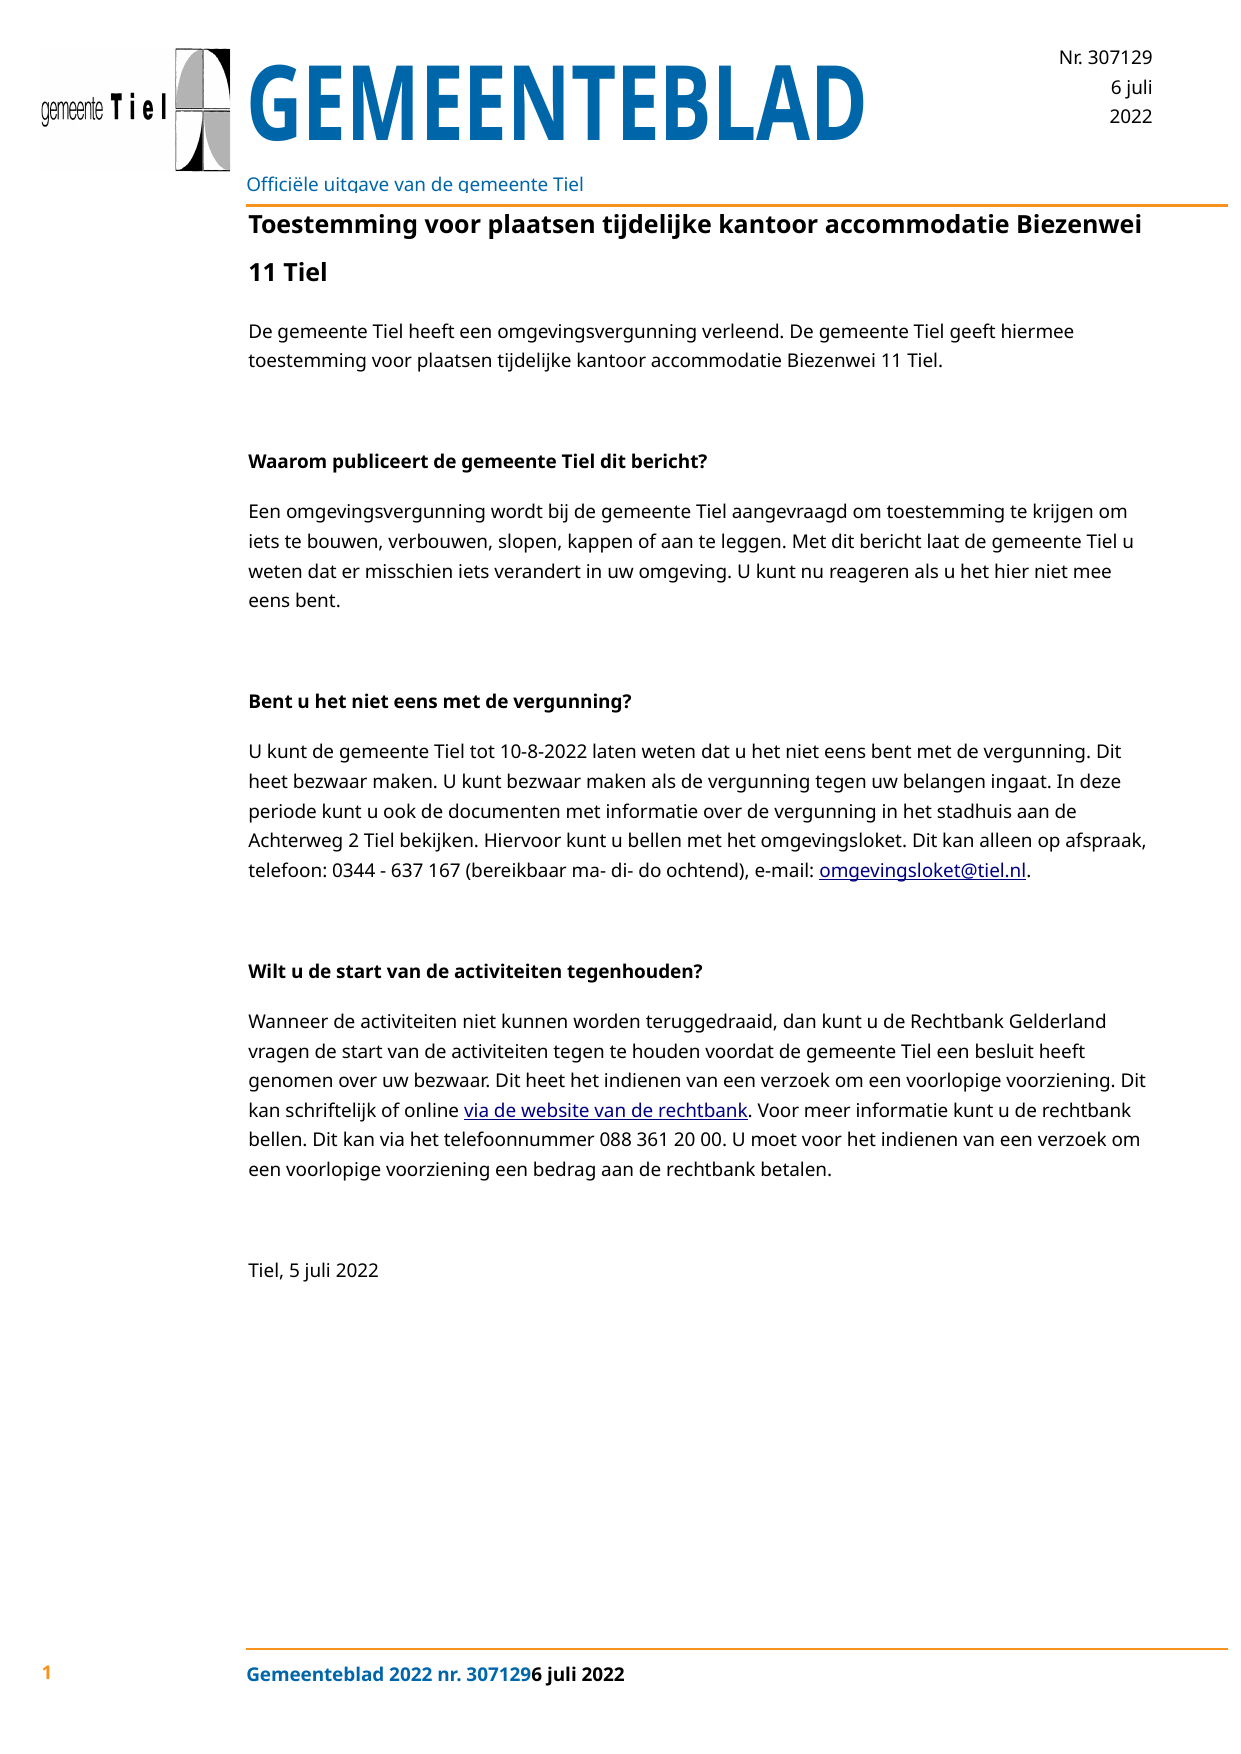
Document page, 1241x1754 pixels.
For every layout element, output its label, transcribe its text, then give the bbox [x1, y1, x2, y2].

text U kunt de gemeente Tiel tot 10-8-2022 laten weten dat u het niet eens bent met de vergunning. Dit heet bezwaar maken. U kunt bezwaar maken als de vergunning tegen uw belangen ingaat. In deze periode kunt u ook de documenten met informatie over de vergunning in het stadhuis aan de Achterweg 2 Tiel bekijken. Hiervoor kunt u bellen met het omgevingsloket. Dit kan alleen op afspraak, telefoon: 0344 - 637 167 (bereikbaar ma- di- do ochtend), e-mail: omgevingsloket@tiel.nl. [248, 739, 1152, 883]
text Bent u het niet eens met de vergunning? [248, 688, 1152, 714]
text De gemeente Tiel heeft een omgevingsvergunning verleend. De gemeente Tiel geeft hiermee toestemming voor plaatsen tijdelijke kantoor accommodatie Biezenwei 11 Tiel. [248, 318, 1152, 373]
text Wilt u de start van de activiteiten tegenhouden? [248, 958, 1152, 984]
text Waarom publiceert de gemeente Tiel dit bericht? [248, 448, 1152, 474]
text Tiel, 5 juli 2022 [248, 1257, 1152, 1283]
text Een omgevingsvergunning wordt bij de gemeente Tiel aangevraagd om toestemming te krijgen om iets te bouwen, verbouwen, slopen, kappen of aan te leggen. Met dit bericht laat de gemeente Tiel u weten dat er misschien iets verandert in uw omgeving. U kunt nu reageren als u het hier niet mee eens bent. [248, 499, 1152, 613]
text Toestemming voor plaatsen tijdelijke kantoor accommodatie Biezenwei 11 Tiel [248, 207, 1152, 288]
text Wanneer de activiteiten niet kunnen worden teruggedraaid, dan kunt u de Rechtbank Gelderland vragen de start van de activiteiten tegen te houden voordat de gemeente Tiel een besluit heeft genomen over uw bezwaar. Dit heet het indienen van een verzoek om een voorlopige voorziening. Dit kan schriftelijk of online via de website van de rechtbank. Voor meer informatie kunt u de rechtbank bellen. Dit kan via het telefoonnummer 088 361 20 00. U moet voor het indienen van een verzoek om een voorlopige voorziening een bedrag aan de rechtbank betalen. [248, 1008, 1152, 1182]
picture [41, 47, 231, 172]
